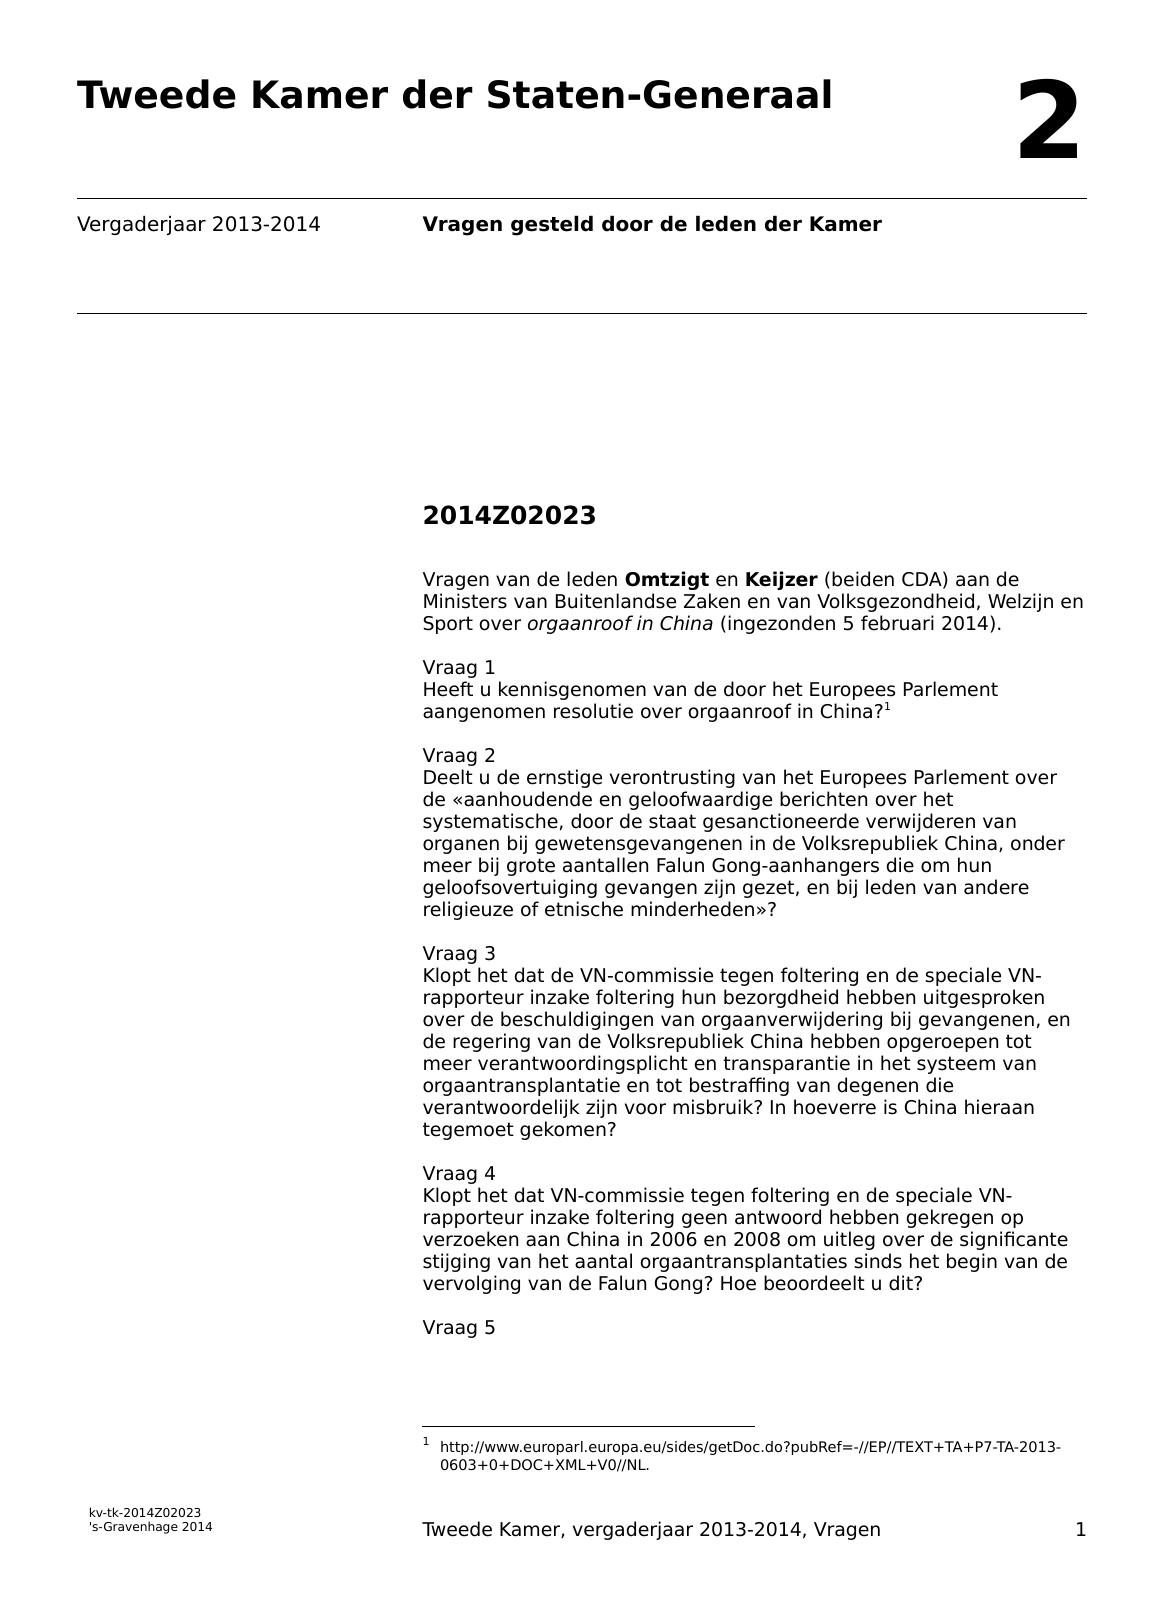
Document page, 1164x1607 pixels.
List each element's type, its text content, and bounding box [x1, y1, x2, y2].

text Vraag 2 [422, 745, 1087, 767]
text 's-Gravenhage 2014 [88, 1520, 323, 1534]
table_header 2 [886, 59, 1087, 198]
text Klopt het dat de VN-commissie tegen foltering en de speciale VN-rapporteur inzake foltering hun bezorgdheid hebben uitgesproken over de beschuldigingen van orgaanverwijdering bij gevangenen, en de regering van de Volksrepubliek China hebben opgeroepen tot meer verantwoordingsplicht en transparantie in het systeem van orgaantransplantatie en tot bestraffing van degenen die verantwoordelijk zijn voor misbruik? In hoeverre is China hieraan tegemoet gekomen? [422, 965, 1087, 1141]
text kv-tk-2014Z02023 [88, 1506, 323, 1520]
text http://www.europarl.europa.eu/sides/getDoc.do?pubRef=-//EP//TEXT+TA+P7-TA-2013-0603+0+DOC+XML+V0//NL. [422, 1435, 1087, 1474]
table_header Tweede Kamer der Staten-Generaal [77, 59, 886, 198]
text Deelt u de ernstige verontrusting van het Europees Parlement over de «aanhoudende en geloofwaardige berichten over het systematische, door de staat gesanctioneerde verwijderen van organen bij gewetensgevangenen in de Volksrepubliek China, onder meer bij grote aantallen Falun Gong-aanhangers die om hun geloofsovertuiging gevangen zijn gezet, en bij leden van andere religieuze of etnische minderheden»? [422, 767, 1087, 921]
text Vraag 3 [422, 943, 1087, 965]
table_cell Vragen gesteld door de leden der Kamer [422, 199, 1087, 313]
text 2014Z02023 [422, 501, 1087, 531]
table_cell Vergaderjaar 2013-2014 [77, 199, 422, 313]
text Klopt het dat VN-commissie tegen foltering en de speciale VN-rapporteur inzake foltering geen antwoord hebben gekregen op verzoeken aan China in 2006 en 2008 om uitleg over de significante stijging van het aantal orgaantransplantaties sinds het begin van de vervolging van de Falun Gong? Hoe beoordeelt u dit? [422, 1185, 1087, 1295]
text Vragen van de leden Omtzigt en Keijzer (beiden CDA) aan de Ministers van Buitenlandse Zaken en van Volksgezondheid, Welzijn en Sport over orgaanroof in China (ingezonden 5 februari 2014). [422, 569, 1087, 635]
text Vraag 1 [422, 657, 1087, 679]
text Vraag 5 [422, 1317, 1087, 1339]
text Heeft u kennisgenomen van de door het Europees Parlement aangenomen resolutie over orgaanroof in China? [422, 679, 1087, 723]
text Vraag 4 [422, 1163, 1087, 1185]
